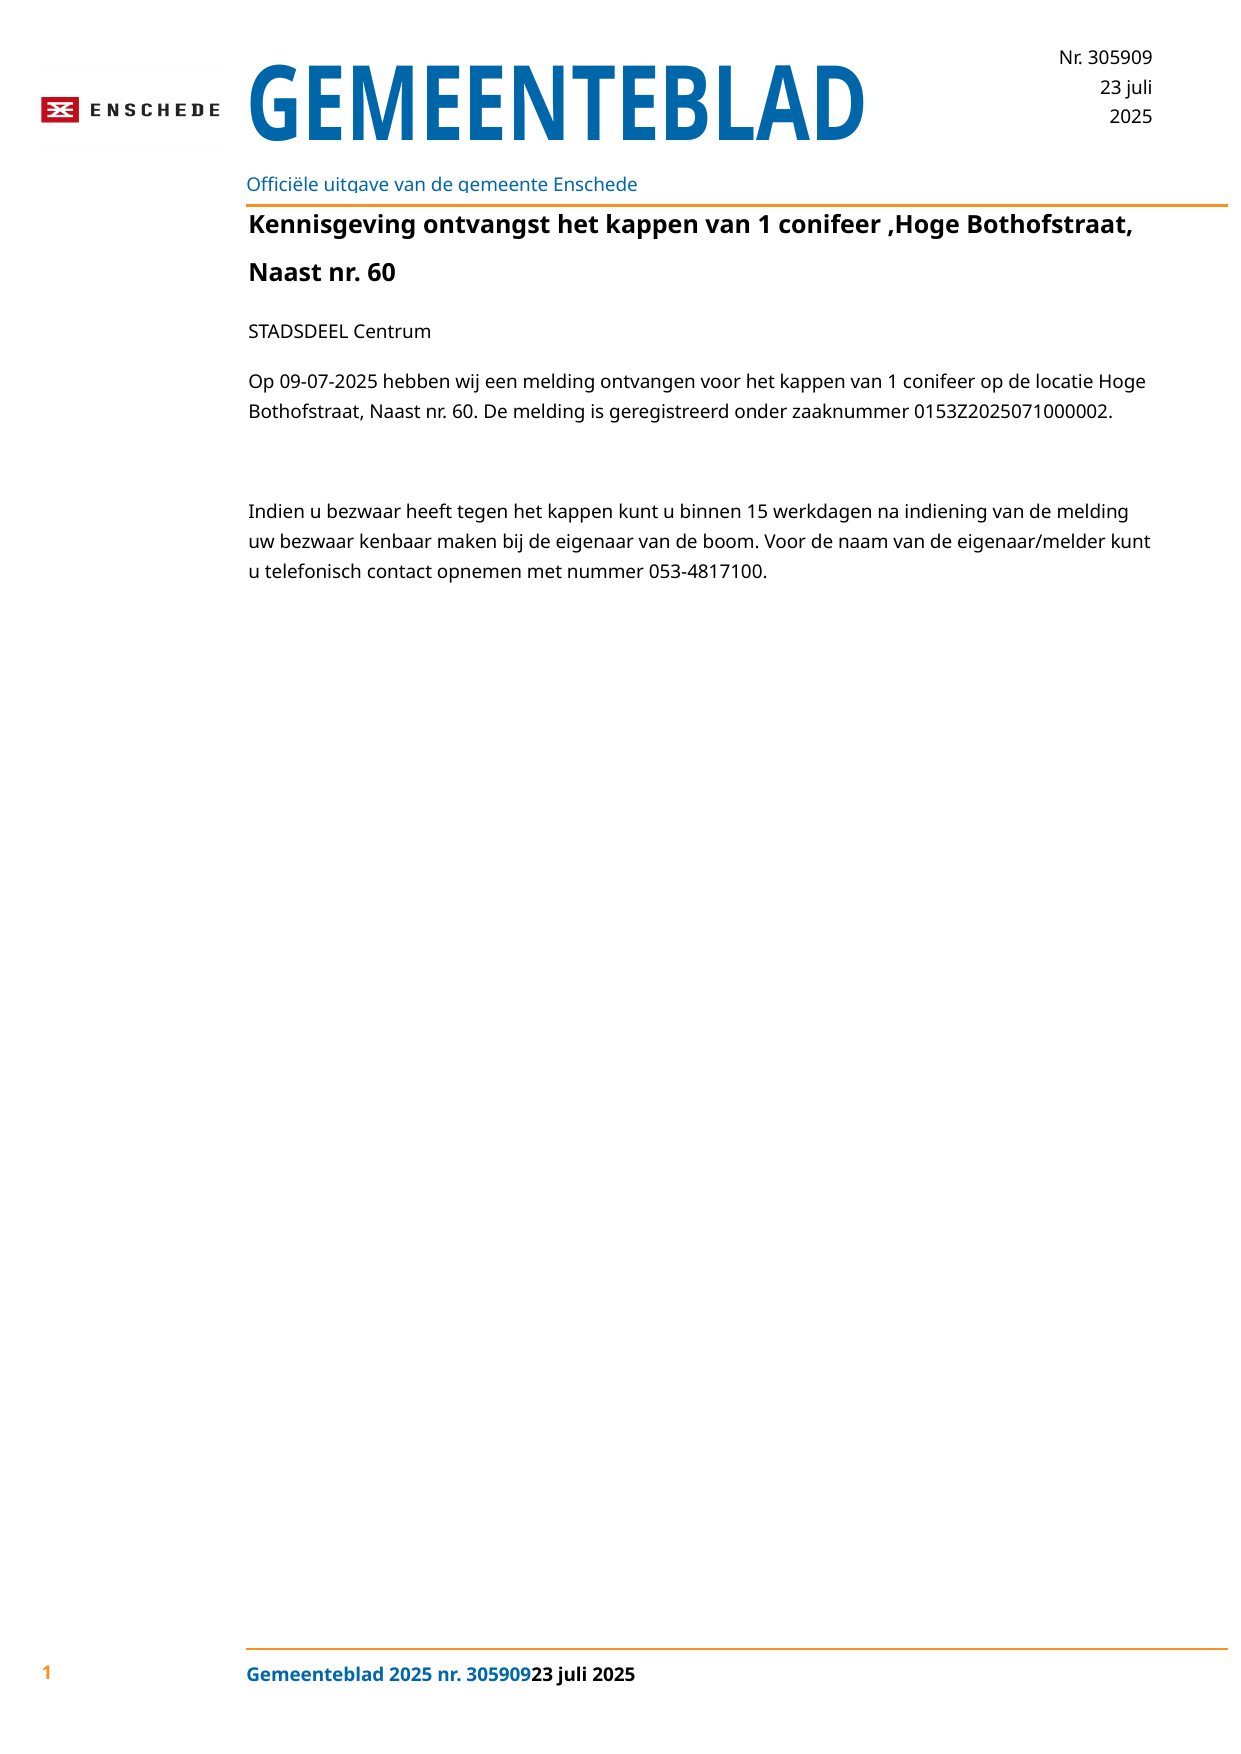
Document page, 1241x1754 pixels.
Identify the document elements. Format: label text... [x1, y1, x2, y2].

text Indien u bezwaar heeft tegen het kappen kunt u binnen 15 werkdagen na indiening van de melding uw bezwaar kenbaar maken bij de eigenaar van de boom. Voor de naam van de eigenaar/melder kunt u telefonisch contact opnemen met nummer 053-4817100. [248, 499, 1152, 584]
picture [41, 47, 231, 172]
text Kennisgeving ontvangst het kappen van 1 conifeer ,Hoge Bothofstraat, Naast nr. 60 [248, 207, 1152, 288]
text Op 09-07-2025 hebben wij een melding ontvangen voor het kappen van 1 conifeer op de locatie Hoge Bothofstraat, Naast nr. 60. De melding is geregistreerd onder zaaknummer 0153Z2025071000002. [248, 368, 1152, 424]
text STADSDEEL Centrum [248, 318, 1152, 344]
